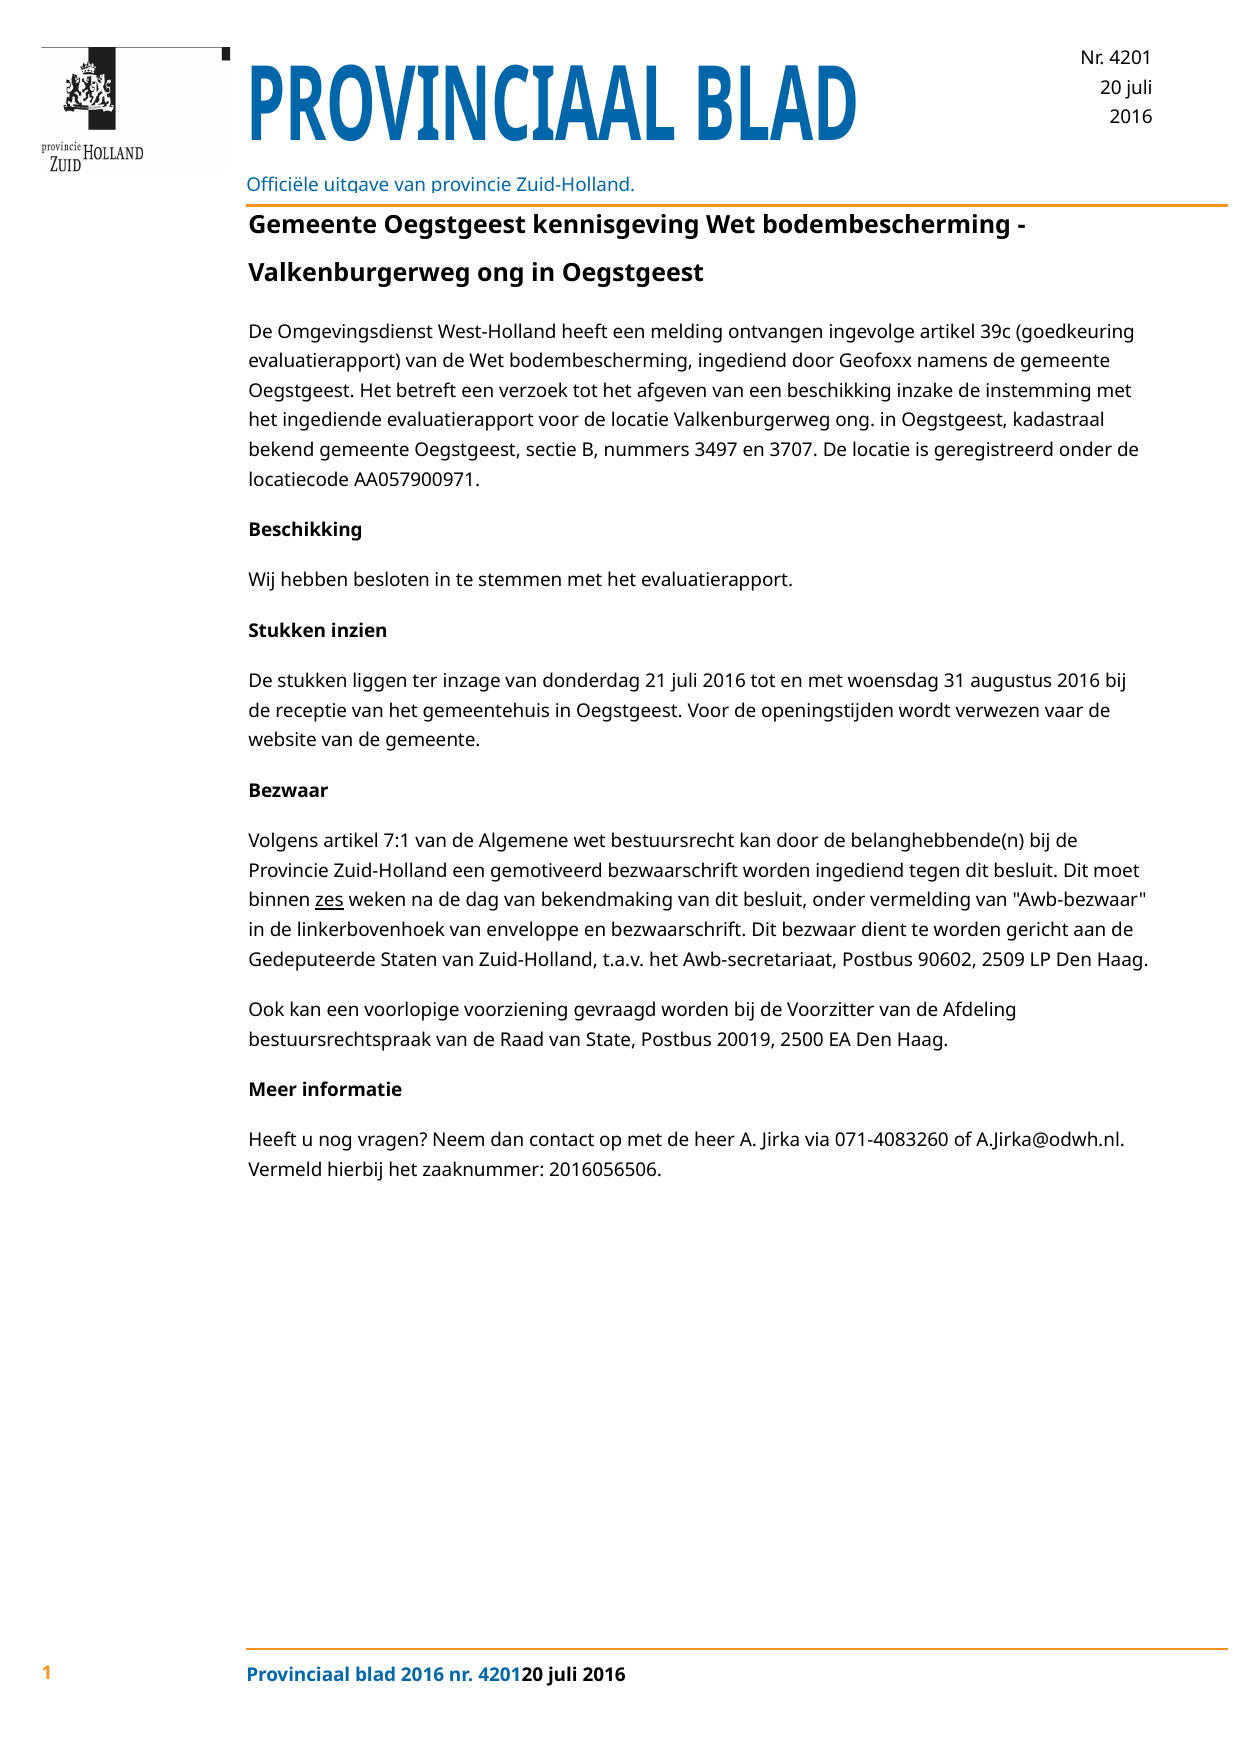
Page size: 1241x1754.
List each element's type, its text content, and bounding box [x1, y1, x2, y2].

text Stukken inzien [248, 617, 1152, 643]
text Bezwaar [248, 777, 1152, 803]
text Gemeente Oegstgeest kennisgeving Wet bodembescherming - Valkenburgerweg ong in Oegstgeest [248, 207, 1152, 288]
text De stukken liggen ter inzage van donderdag 21 juli 2016 tot en met woensdag 31 augustus 2016 bij de receptie van het gemeentehuis in Oegstgeest. Voor de openingstijden wordt verwezen vaar de website van de gemeente. [248, 667, 1152, 752]
text De Omgevingsdienst West-Holland heeft een melding ontvangen ingevolge artikel 39c (goedkeuring evaluatierapport) van de Wet bodembescherming, ingediend door Geofoxx namens de gemeente Oegstgeest. Het betreft een verzoek tot het afgeven van een beschikking inzake de instemming met het ingediende evaluatierapport voor de locatie Valkenburgerweg ong. in Oegstgeest, kadastraal bekend gemeente Oegstgeest, sectie B, nummers 3497 en 3707. De locatie is geregistreerd onder de locatiecode AA057900971. [248, 318, 1152, 492]
text Meer informatie [248, 1076, 1152, 1102]
text Heeft u nog vragen? Neem dan contact op met de heer A. Jirka via 071-4083260 of A.Jirka@odwh.nl. Vermeld hierbij het zaaknummer: 2016056506. [248, 1127, 1152, 1182]
text Wij hebben besloten in te stemmen met het evaluatierapport. [248, 567, 1152, 592]
text Volgens artikel 7:1 van de Algemene wet bestuursrecht kan door de belanghebbende(n) bij de Provincie Zuid-Holland een gemotiveerd bezwaarschrift worden ingediend tegen dit besluit. Dit moet binnen zes weken na de dag van bekendmaking van dit besluit, onder vermelding van "Awb-bezwaar" in de linkerbovenhoek van enveloppe en bezwaarschrift. Dit bezwaar dient te worden gericht aan de Gedeputeerde Staten van Zuid-Holland, t.a.v. het Awb-secretariaat, Postbus 90602, 2509 LP Den Haag. [248, 827, 1152, 972]
picture [41, 47, 231, 172]
text Ook kan een voorlopige voorziening gevraagd worden bij de Voorzitter van de Afdeling bestuursrechtspraak van de Raad van State, Postbus 20019, 2500 EA Den Haag. [248, 996, 1152, 1052]
text Beschikking [248, 516, 1152, 542]
